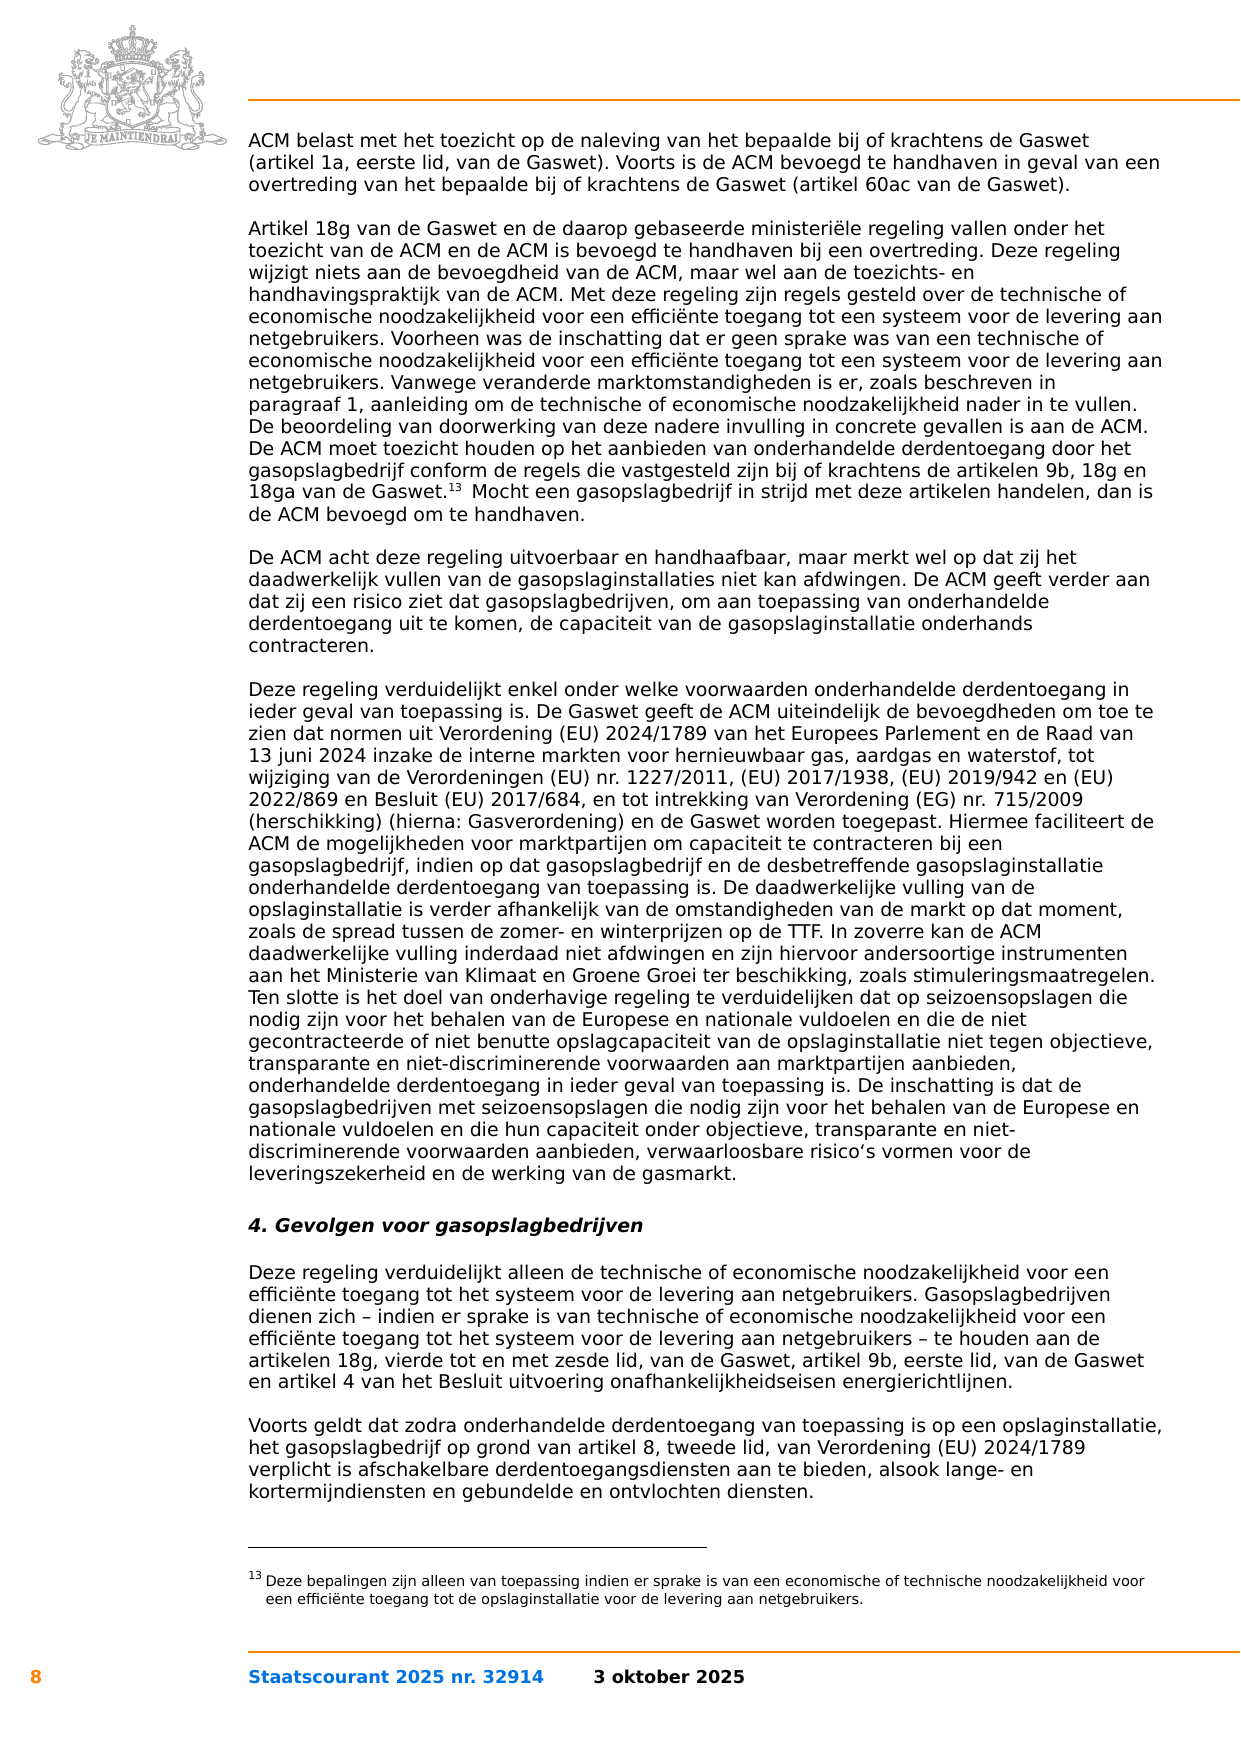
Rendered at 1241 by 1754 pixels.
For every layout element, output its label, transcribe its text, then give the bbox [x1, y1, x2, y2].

text De ACM acht deze regeling uitvoerbaar en handhaafbaar, maar merkt wel op dat zij het daadwerkelijk vullen van de gasopslaginstallaties niet kan afdwingen. De ACM geeft verder aan dat zij een risico ziet dat gasopslagbedrijven, om aan toepassing van onderhandelde derdentoegang uit te komen, de capaciteit van de gasopslaginstallatie onderhands contracteren. [248, 547, 1163, 657]
picture [38, 25, 227, 150]
text Voorts geldt dat zodra onderhandelde derdentoegang van toepassing is op een opslaginstallatie, het gasopslagbedrijf op grond van artikel 8, tweede lid, van Verordening (EU) 2024/1789 verplicht is afschakelbare derdentoegangsdiensten aan te bieden, alsook lange- en kortermijndiensten en gebundelde en ontvlochten diensten. [248, 1415, 1163, 1503]
text ACM belast met het toezicht op de naleving van het bepaalde bij of krachtens de Gaswet (artikel 1a, eerste lid, van de Gaswet). Voorts is de ACM bevoegd te handhaven in geval van een overtreding van het bepaalde bij of krachtens de Gaswet (artikel 60ac van de Gaswet). [248, 130, 1163, 196]
subtitle 4. Gevolgen voor gasopslagbedrijven [248, 1214, 1163, 1237]
text Deze regeling verduidelijkt alleen de technische of economische noodzakelijkheid voor een efficiënte toegang tot het systeem voor de levering aan netgebruikers. Gasopslagbedrijven dienen zich – indien er sprake is van technische of economische noodzakelijkheid voor een efficiënte toegang tot het systeem voor de levering aan netgebruikers – te houden aan de artikelen 18g, vierde tot en met zesde lid, van de Gaswet, artikel 9b, eerste lid, van de Gaswet en artikel 4 van het Besluit uitvoering onafhankelijkheidseisen energierichtlijnen. [248, 1262, 1163, 1393]
text Deze bepalingen zijn alleen van toepassing indien er sprake is van een economische of technische noodzakelijkheid voor een efficiënte toegang tot de opslaginstallatie voor de levering aan netgebruikers. [248, 1569, 1163, 1608]
text Artikel 18g van de Gaswet en de daarop gebaseerde ministeriële regeling vallen onder het toezicht van de ACM en de ACM is bevoegd te handhaven bij een overtreding. Deze regeling wijzigt niets aan de bevoegdheid van de ACM, maar wel aan de toezichts- en handhavingspraktijk van de ACM. Met deze regeling zijn regels gesteld over de technische of economische noodzakelijkheid voor een efficiënte toegang tot een systeem voor de levering aan netgebruikers. Voorheen was de inschatting dat er geen sprake was van een technische of economische noodzakelijkheid voor een efficiënte toegang tot een systeem voor de levering aan netgebruikers. Vanwege veranderde marktomstandigheden is er, zoals beschreven in paragraaf 1, aanleiding om de technische of economische noodzakelijkheid nader in te vullen. De beoordeling van doorwerking van deze nadere invulling in concrete gevallen is aan de ACM. De ACM moet toezicht houden op het aanbieden van onderhandelde derdentoegang door het gasopslagbedrijf conform de regels die vastgesteld zijn bij of krachtens de artikelen 9b, 18g en 18ga van de Gaswet. Mocht een gasopslagbedrijf in strijd met deze artikelen handelen, dan is de ACM bevoegd om te handhaven. [248, 218, 1163, 525]
text Deze regeling verduidelijkt enkel onder welke voorwaarden onderhandelde derdentoegang in ieder geval van toepassing is. De Gaswet geeft de ACM uiteindelijk de bevoegdheden om toe te zien dat normen uit Verordening (EU) 2024/1789 van het Europees Parlement en de Raad van 13 juni 2024 inzake de interne markten voor hernieuwbaar gas, aardgas en waterstof, tot wijziging van de Verordeningen (EU) nr. 1227/2011, (EU) 2017/1938, (EU) 2019/942 en (EU) 2022/869 en Besluit (EU) 2017/684, en tot intrekking van Verordening (EG) nr. 715/2009 (herschikking) (hierna: Gasverordening) en de Gaswet worden toegepast. Hiermee faciliteert de ACM de mogelijkheden voor marktpartijen om capaciteit te contracteren bij een gasopslagbedrijf, indien op dat gasopslagbedrijf en de desbetreffende gasopslaginstallatie onderhandelde derdentoegang van toepassing is. De daadwerkelijke vulling van de opslaginstallatie is verder afhankelijk van de omstandigheden van de markt op dat moment, zoals de spread tussen de zomer- en winterprijzen op de TTF. In zoverre kan de ACM daadwerkelijke vulling inderdaad niet afdwingen en zijn hiervoor andersoortige instrumenten aan het Ministerie van Klimaat en Groene Groei ter beschikking, zoals stimuleringsmaatregelen. Ten slotte is het doel van onderhavige regeling te verduidelijken dat op seizoensopslagen die nodig zijn voor het behalen van de Europese en nationale vuldoelen en die de niet gecontracteerde of niet benutte opslagcapaciteit van de opslaginstallatie niet tegen objectieve, transparante en niet-discriminerende voorwaarden aan marktpartijen aanbieden, onderhandelde derdentoegang in ieder geval van toepassing is. De inschatting is dat de gasopslagbedrijven met seizoensopslagen die nodig zijn voor het behalen van de Europese en nationale vuldoelen en die hun capaciteit onder objectieve, transparante en niet-discriminerende voorwaarden aanbieden, verwaarloosbare risico‘s vormen voor de leveringszekerheid en de werking van de gasmarkt. [248, 679, 1163, 1184]
